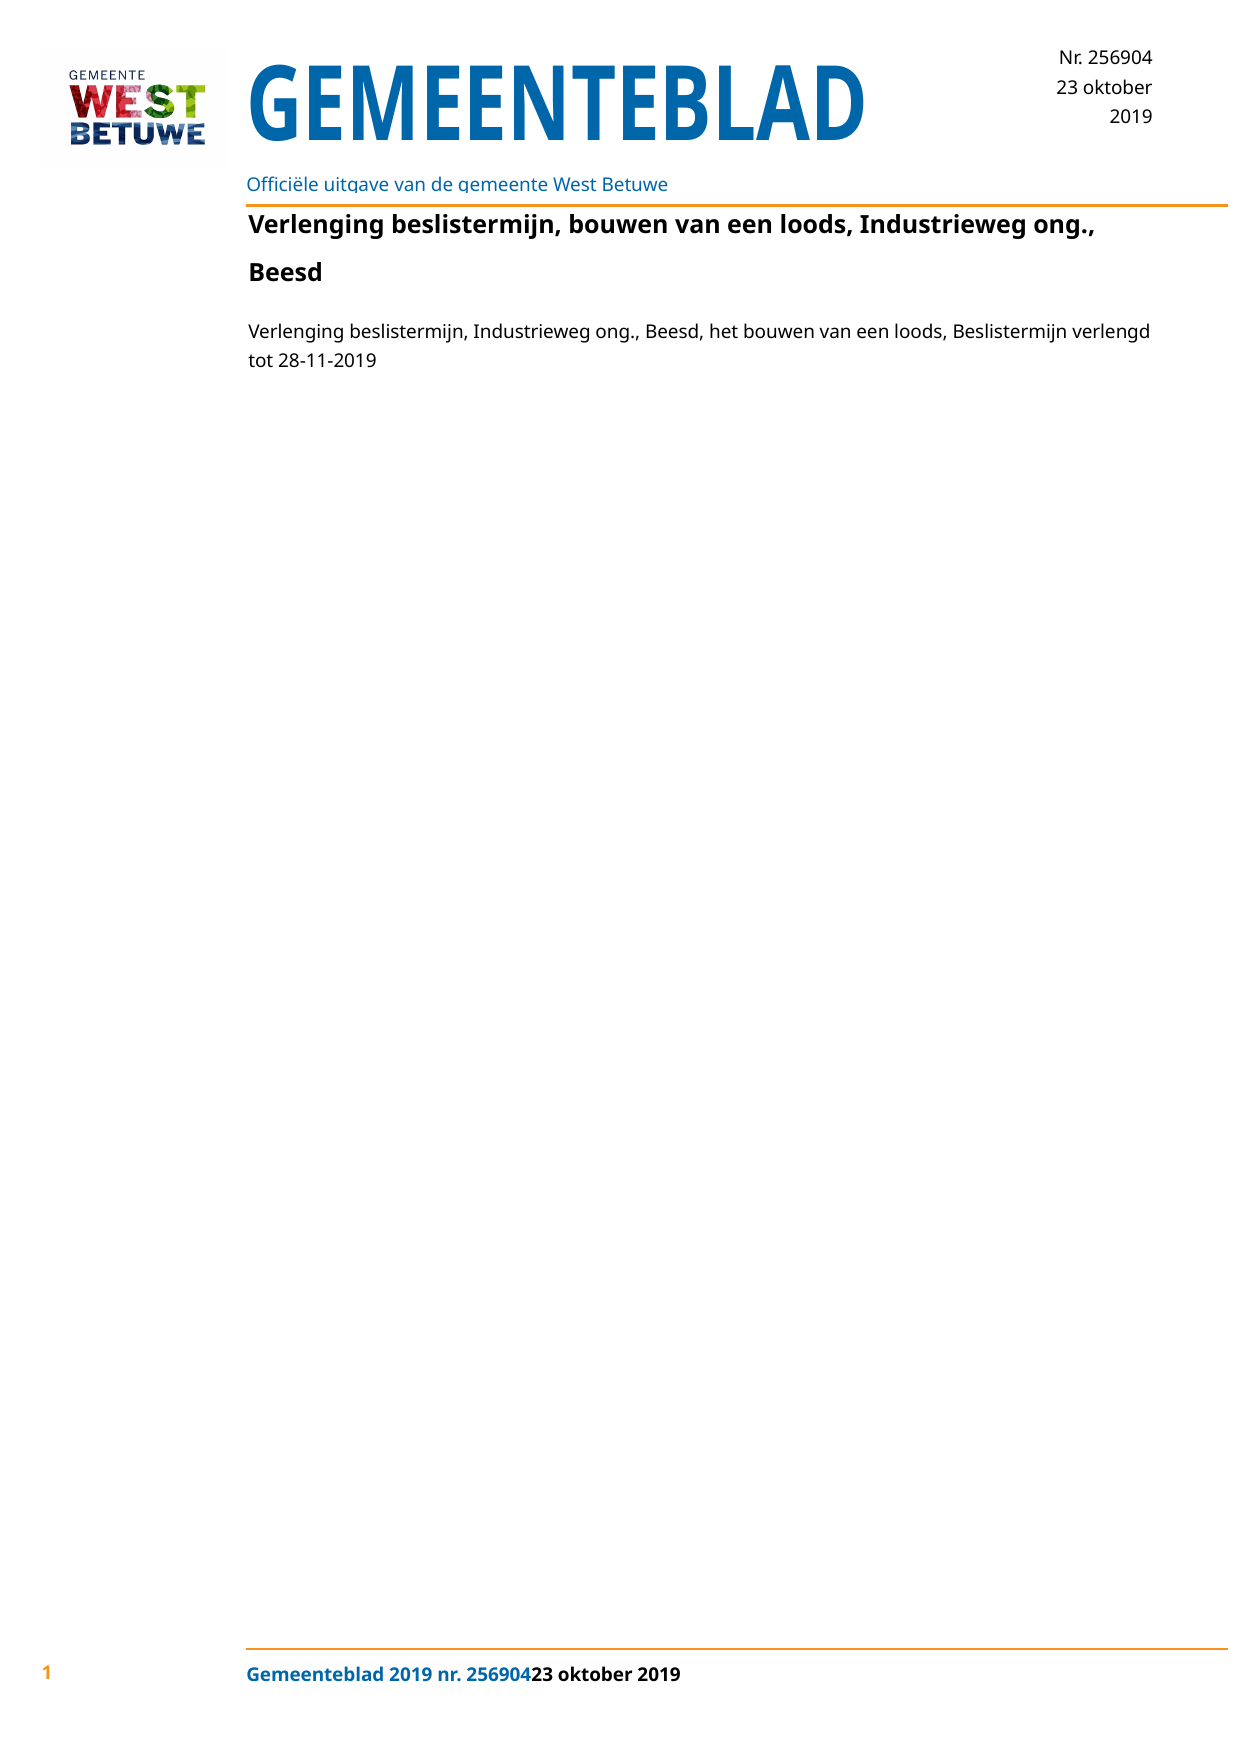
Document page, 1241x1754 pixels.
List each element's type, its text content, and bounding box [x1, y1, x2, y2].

text Verlenging beslistermijn, Industrieweg ong., Beesd, het bouwen van een loods, Beslistermijn verlengd tot 28-11-2019 [248, 318, 1152, 373]
text Verlenging beslistermijn, bouwen van een loods, Industrieweg ong., Beesd [248, 207, 1152, 288]
picture [41, 47, 231, 172]
